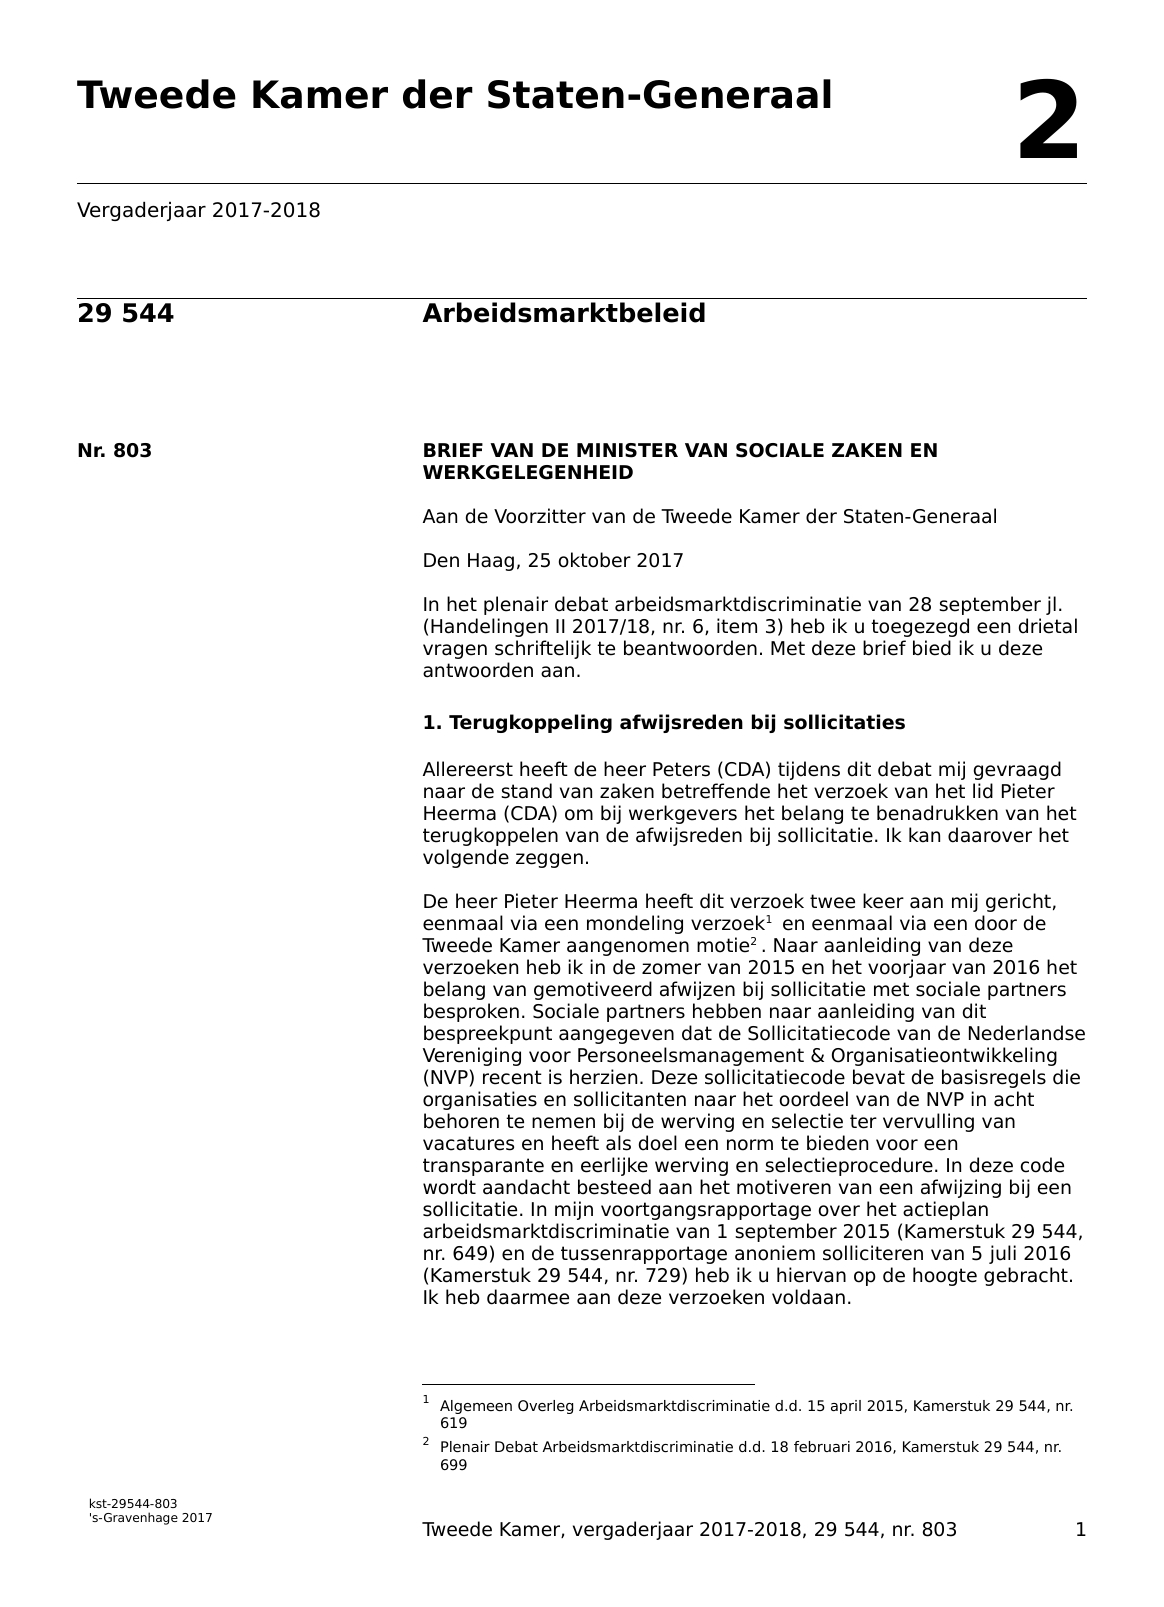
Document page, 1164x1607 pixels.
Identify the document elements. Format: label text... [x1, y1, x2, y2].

text Allereerst heeft de heer Peters (CDA) tijdens dit debat mij gevraagd naar de stand van zaken betreffende het verzoek van het lid Pieter Heerma (CDA) om bij werkgevers het belang te benadrukken van het terugkoppelen van de afwijsreden bij sollicitatie. Ik kan daarover het volgende zeggen. [422, 759, 1087, 869]
text Algemeen Overleg Arbeidsmarktdiscriminatie d.d. 15 april 2015, Kamerstuk 29 544, nr. 619 [422, 1393, 1087, 1432]
text In het plenair debat arbeidsmarktdiscriminatie van 28 september jl. (Handelingen II 2017/18, nr. 6, item 3) heb ik u toegezegd een drietal vragen schriftelijk te beantwoorden. Met deze brief bied ik u deze antwoorden aan. [422, 594, 1087, 682]
table_cell Vergaderjaar 2017-2018 [77, 184, 1087, 298]
subtitle 29 544 Arbeidsmarktbeleid [77, 299, 1087, 329]
text Plenair Debat Arbeidsmarktdiscriminatie d.d. 18 februari 2016, Kamerstuk 29 544, nr. 699 [422, 1435, 1087, 1474]
table_header 2 [886, 59, 1087, 183]
table_header Tweede Kamer der Staten-Generaal [77, 59, 886, 183]
text 's-Gravenhage 2017 [88, 1511, 323, 1525]
subtitle Nr. 803 BRIEF VAN DE MINISTER VAN SOCIALE ZAKEN EN WERKGELEGENHEID [77, 440, 1087, 484]
subtitle 1. Terugkoppeling afwijsreden bij sollicitaties [422, 712, 1087, 734]
text Aan de Voorzitter van de Tweede Kamer der Staten-Generaal [422, 506, 1087, 528]
text Den Haag, 25 oktober 2017 [422, 550, 1087, 572]
text kst-29544-803 [88, 1497, 323, 1511]
text De heer Pieter Heerma heeft dit verzoek twee keer aan mij gericht, eenmaal via een mondeling verzoek en eenmaal via een door de Tweede Kamer aangenomen motie. Naar aanleiding van deze verzoeken heb ik in de zomer van 2015 en het voorjaar van 2016 het belang van gemotiveerd afwijzen bij sollicitatie met sociale partners besproken. Sociale partners hebben naar aanleiding van dit bespreekpunt aangegeven dat de Sollicitatiecode van de Nederlandse Vereniging voor Personeelsmanagement & Organisatieontwikkeling (NVP) recent is herzien. Deze sollicitatiecode bevat de basisregels die organisaties en sollicitanten naar het oordeel van de NVP in acht behoren te nemen bij de werving en selectie ter vervulling van vacatures en heeft als doel een norm te bieden voor een transparante en eerlijke werving en selectieprocedure. In deze code wordt aandacht besteed aan het motiveren van een afwijzing bij een sollicitatie. In mijn voortgangsrapportage over het actieplan arbeidsmarktdiscriminatie van 1 september 2015 (Kamerstuk 29 544, nr. 649) en de tussenrapportage anoniem solliciteren van 5 juli 2016 (Kamerstuk 29 544, nr. 729) heb ik u hiervan op de hoogte gebracht. Ik heb daarmee aan deze verzoeken voldaan. [422, 891, 1087, 1309]
